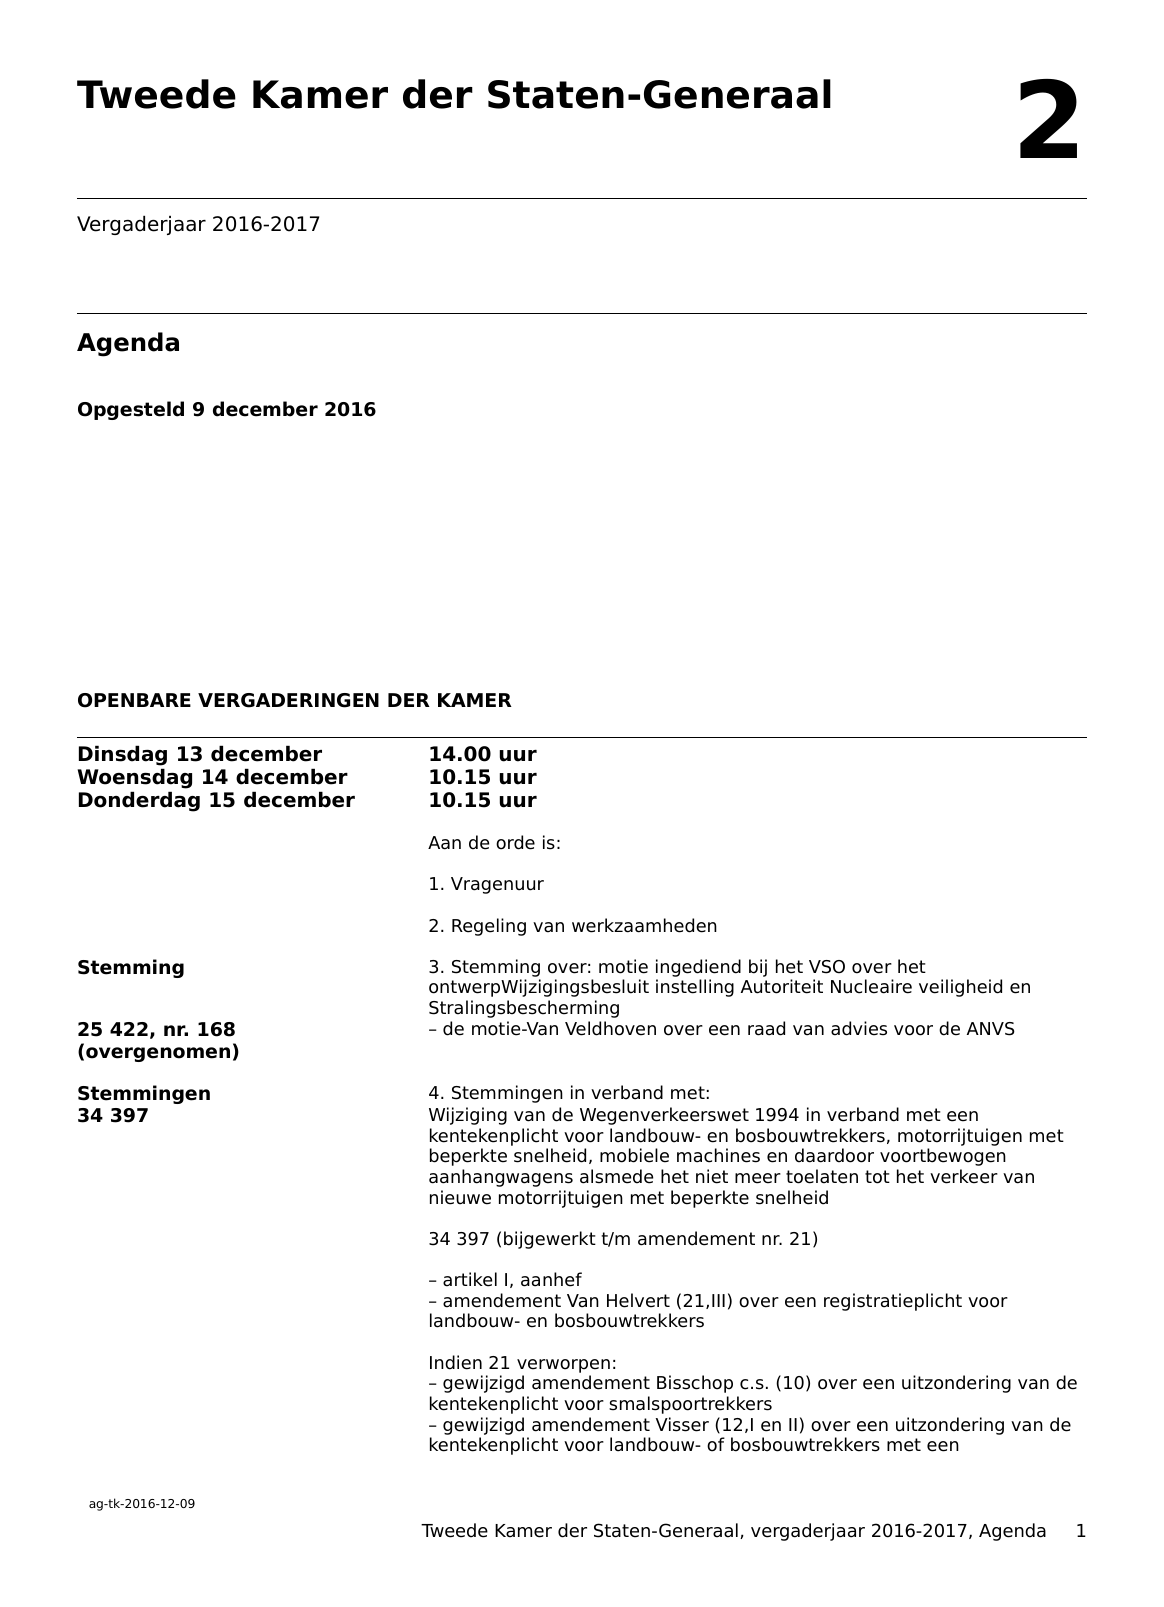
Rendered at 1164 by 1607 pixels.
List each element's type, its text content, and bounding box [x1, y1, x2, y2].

table_cell [77, 1250, 404, 1270]
table_cell [405, 1291, 422, 1332]
table_cell [405, 1415, 422, 1456]
table_cell [422, 813, 1087, 833]
table_cell – de motie-Van Veldhoven over een raad van advies voor de ANVS [422, 1019, 1087, 1063]
table_cell [77, 1270, 404, 1291]
table_cell [405, 1105, 422, 1208]
table_cell [77, 1332, 404, 1353]
table_cell [77, 833, 404, 854]
table_cell 1. Vragenuur [422, 874, 1087, 895]
table_cell [77, 1415, 404, 1456]
table_cell [405, 874, 422, 895]
table_cell [422, 1332, 1087, 1353]
table_cell [405, 1229, 422, 1249]
table_cell [405, 936, 422, 957]
table_cell [77, 854, 404, 874]
table_header 14.00 uur [422, 738, 1087, 766]
table_cell [405, 1250, 422, 1270]
table_cell 25 422, nr. 168 (overgenomen) [77, 1019, 404, 1063]
table_cell [422, 1208, 1087, 1229]
table_cell Wijziging van de Wegenverkeerswet 1994 in verband met een kentekenplicht voor landbouw- en bosbouwtrekkers, motorrijtuigen met beperkte snelheid, mobiele machines en daardoor voortbewogen aanhangwagens alsmede het niet meer toelaten tot het verkeer van nieuwe motorrijtuigen met beperkte snelheid [422, 1105, 1087, 1208]
table_cell [405, 895, 422, 916]
table_cell [405, 1019, 422, 1063]
table_cell [77, 1353, 404, 1373]
table_cell Indien 21 verworpen: [422, 1353, 1087, 1373]
table_cell [77, 813, 404, 833]
table_cell 4. Stemmingen in verband met: [422, 1083, 1087, 1105]
text Opgesteld 9 december 2016 [77, 399, 1087, 421]
table_cell 10.15 uur [422, 766, 1087, 789]
table_cell – amendement Van Helvert (21,III) over een registratieplicht voor landbouw- en bosbouwtrekkers [422, 1291, 1087, 1332]
table_cell 3. Stemming over: motie ingediend bij het VSO over het ontwerpWijzigingsbesluit instelling Autoriteit Nucleaire veiligheid en Stralingsbescherming [422, 957, 1087, 1019]
table_header 2 [886, 59, 1087, 198]
table_cell [77, 1229, 404, 1249]
table_cell [405, 1353, 422, 1373]
table_header Tweede Kamer der Staten-Generaal [77, 59, 886, 198]
table_cell – gewijzigd amendement Visser (12,I en II) over een uitzondering van de kentekenplicht voor landbouw- of bosbouwtrekkers met een [422, 1415, 1087, 1456]
table_cell [77, 895, 404, 916]
table_cell 10.15 uur [422, 789, 1087, 812]
table_cell [405, 789, 422, 812]
subtitle OPENBARE VERGADERINGEN DER KAMER [77, 690, 1087, 712]
table_header Dinsdag 13 december [77, 738, 404, 766]
table_cell [405, 813, 422, 833]
table_cell Vergaderjaar 2016-2017 [77, 199, 1087, 313]
table_cell 34 397 [77, 1105, 404, 1208]
table_cell [405, 957, 422, 1019]
table_cell [422, 314, 1087, 357]
table_cell [422, 1250, 1087, 1270]
table_cell Woensdag 14 december [77, 766, 404, 789]
table_cell [422, 895, 1087, 916]
table_cell – gewijzigd amendement Bisschop c.s. (10) over een uitzondering van de kentekenplicht voor smalspoortrekkers [422, 1373, 1087, 1414]
table_cell [77, 936, 404, 957]
table_cell [77, 1208, 404, 1229]
table_cell [77, 1291, 404, 1332]
table_cell Stemming [77, 957, 404, 1019]
table_cell [405, 1063, 422, 1083]
table_cell [405, 833, 422, 854]
table_cell [405, 916, 422, 936]
table_cell [405, 766, 422, 789]
table_cell 34 397 (bijgewerkt t/m amendement nr. 21) [422, 1229, 1087, 1249]
table_cell [405, 1373, 422, 1414]
table_cell 2. Regeling van werkzaamheden [422, 916, 1087, 936]
table_cell Agenda [77, 314, 422, 357]
table_cell Stemmingen [77, 1083, 404, 1105]
table_cell [405, 1270, 422, 1291]
table_cell [77, 1373, 404, 1414]
table_cell [422, 936, 1087, 957]
table_cell Aan de orde is: [422, 833, 1087, 854]
table_header [405, 738, 422, 766]
table_cell [422, 1063, 1087, 1083]
table_cell [405, 1083, 422, 1105]
table_cell [405, 854, 422, 874]
table_cell [405, 1332, 422, 1353]
table_cell [77, 916, 404, 936]
table_cell [77, 1063, 404, 1083]
table_cell – artikel I, aanhef [422, 1270, 1087, 1291]
table_cell [422, 854, 1087, 874]
table_cell [405, 1208, 422, 1229]
text ag-tk-2016-12-09 [88, 1497, 323, 1511]
table_cell Donderdag 15 december [77, 789, 404, 812]
table_cell [77, 874, 404, 895]
